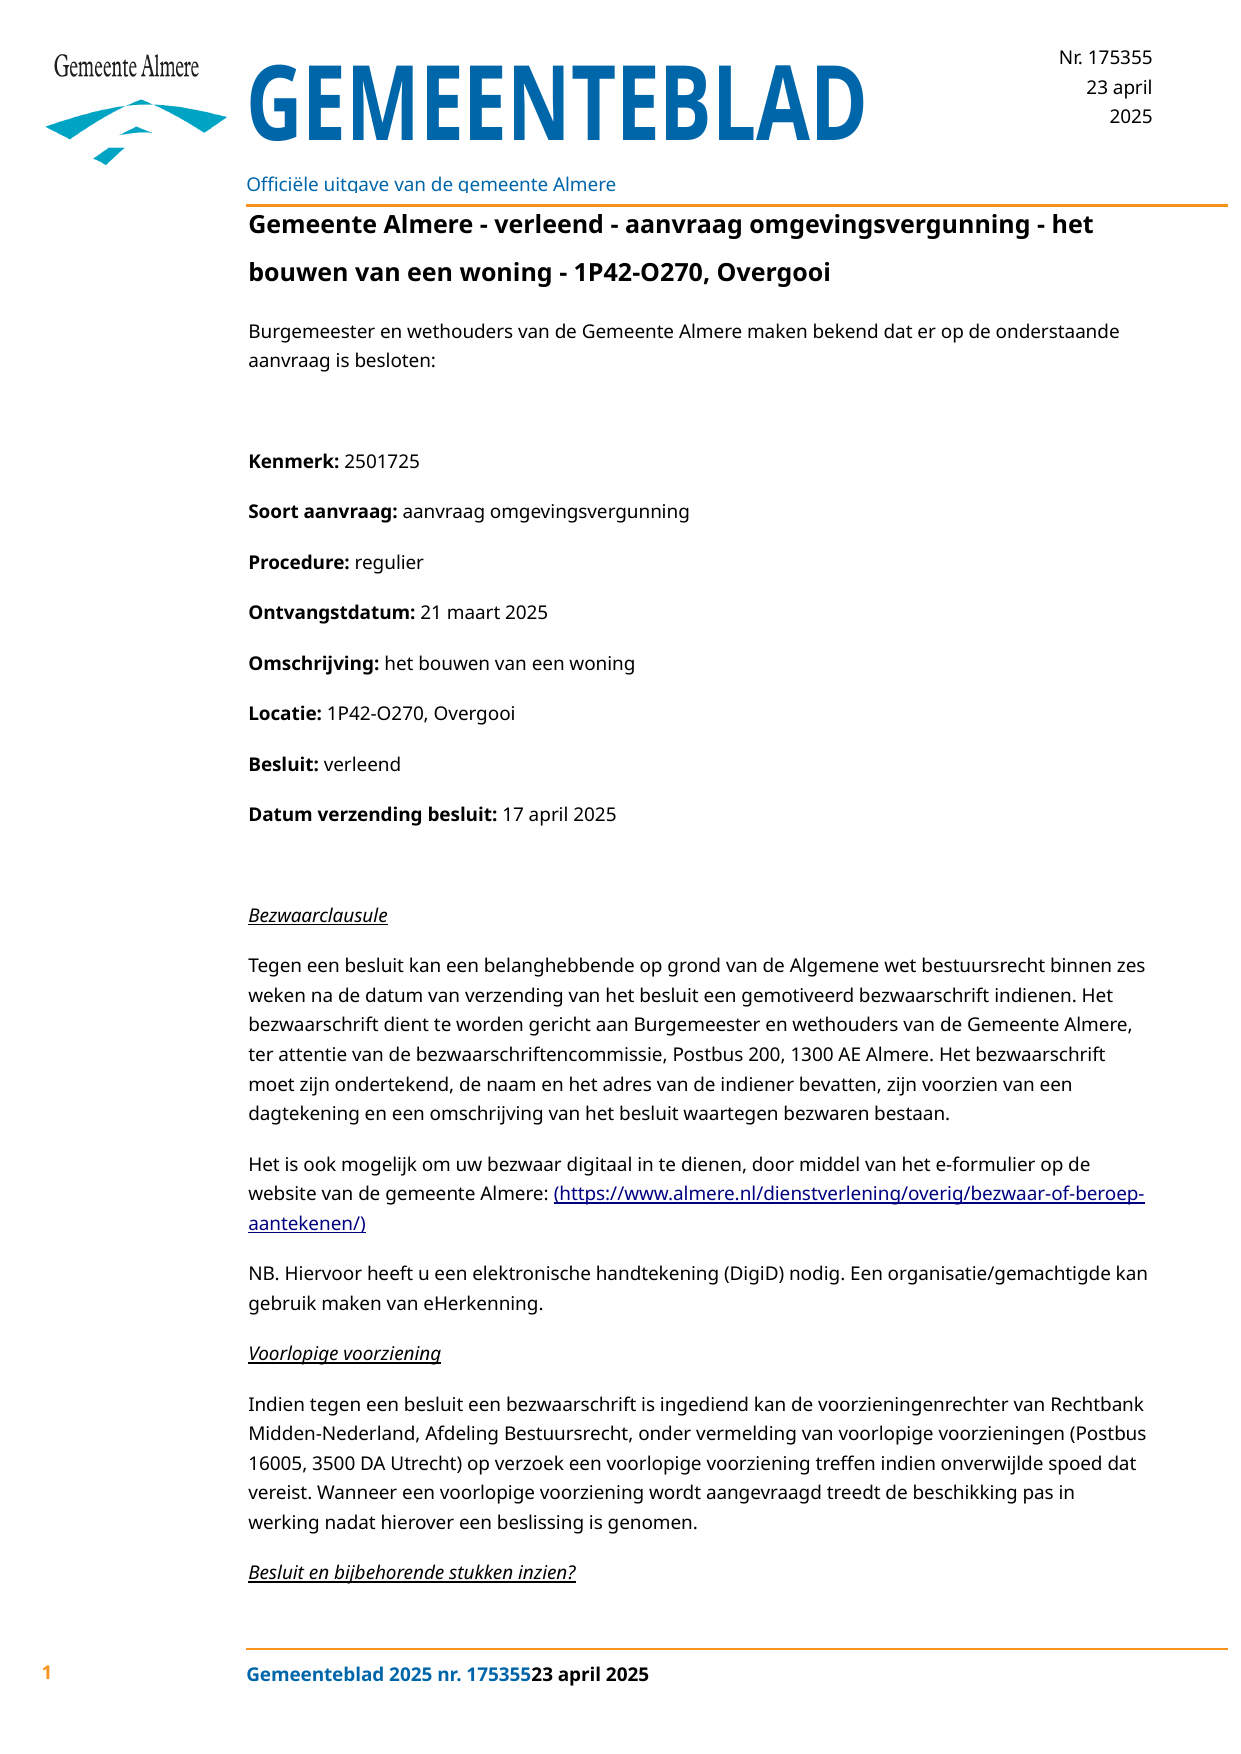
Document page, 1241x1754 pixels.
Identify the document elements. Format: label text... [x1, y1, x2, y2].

text Locatie: 1P42-O270, Overgooi [248, 700, 1152, 726]
text Tegen een besluit kan een belanghebbende op grond van de Algemene wet bestuursrecht binnen zes weken na de datum van verzending van het besluit een gemotiveerd bezwaarschrift indienen. Het bezwaarschrift dient te worden gericht aan Burgemeester en wethouders van de Gemeente Almere, ter attentie van de bezwaarschriftencommissie, Postbus 200, 1300 AE Almere. Het bezwaarschrift moet zijn ondertekend, de naam en het adres van de indiener bevatten, zijn voorzien van een dagtekening en een omschrijving van het besluit waartegen bezwaren bestaan. [248, 952, 1152, 1126]
picture [41, 47, 231, 172]
text Gemeente Almere - verleend - aanvraag omgevingsvergunning - het bouwen van een woning - 1P42-O270, Overgooi [248, 207, 1152, 288]
text Omschrijving: het bouwen van een woning [248, 650, 1152, 676]
text Ontvangstdatum: 21 maart 2025 [248, 599, 1152, 625]
text Burgemeester en wethouders van de Gemeente Almere maken bekend dat er op de onderstaande aanvraag is besloten: [248, 318, 1152, 373]
text Het is ook mogelijk om uw bezwaar digitaal in te dienen, door middel van het e-formulier op de website van de gemeente Almere: (https://www.almere.nl/dienstverlening/overig/bezwaar-of-beroep-aantekenen/) [248, 1151, 1152, 1236]
text Bezwaarclausule [248, 902, 1152, 928]
text Kenmerk: 2501725 [248, 448, 1152, 474]
text Procedure: regulier [248, 549, 1152, 575]
text Datum verzending besluit: 17 april 2025 [248, 801, 1152, 827]
text Besluit: verleend [248, 751, 1152, 777]
text NB. Hiervoor heeft u een elektronische handtekening (DigiD) nodig. Een organisatie/gemachtigde kan gebruik maken van eHerkenning. [248, 1260, 1152, 1316]
text Besluit en bijbehorende stukken inzien? [248, 1559, 1152, 1585]
text Indien tegen een besluit een bezwaarschrift is ingediend kan de voorzieningenrechter van Rechtbank Midden-Nederland, Afdeling Bestuursrecht, onder vermelding van voorlopige voorzieningen (Postbus 16005, 3500 DA Utrecht) op verzoek een voorlopige voorziening treffen indien onverwijlde spoed dat vereist. Wanneer een voorlopige voorziening wordt aangevraagd treedt de beschikking pas in werking nadat hierover een beslissing is genomen. [248, 1391, 1152, 1535]
text Soort aanvraag: aanvraag omgevingsvergunning [248, 499, 1152, 524]
text Voorlopige voorziening [248, 1340, 1152, 1366]
